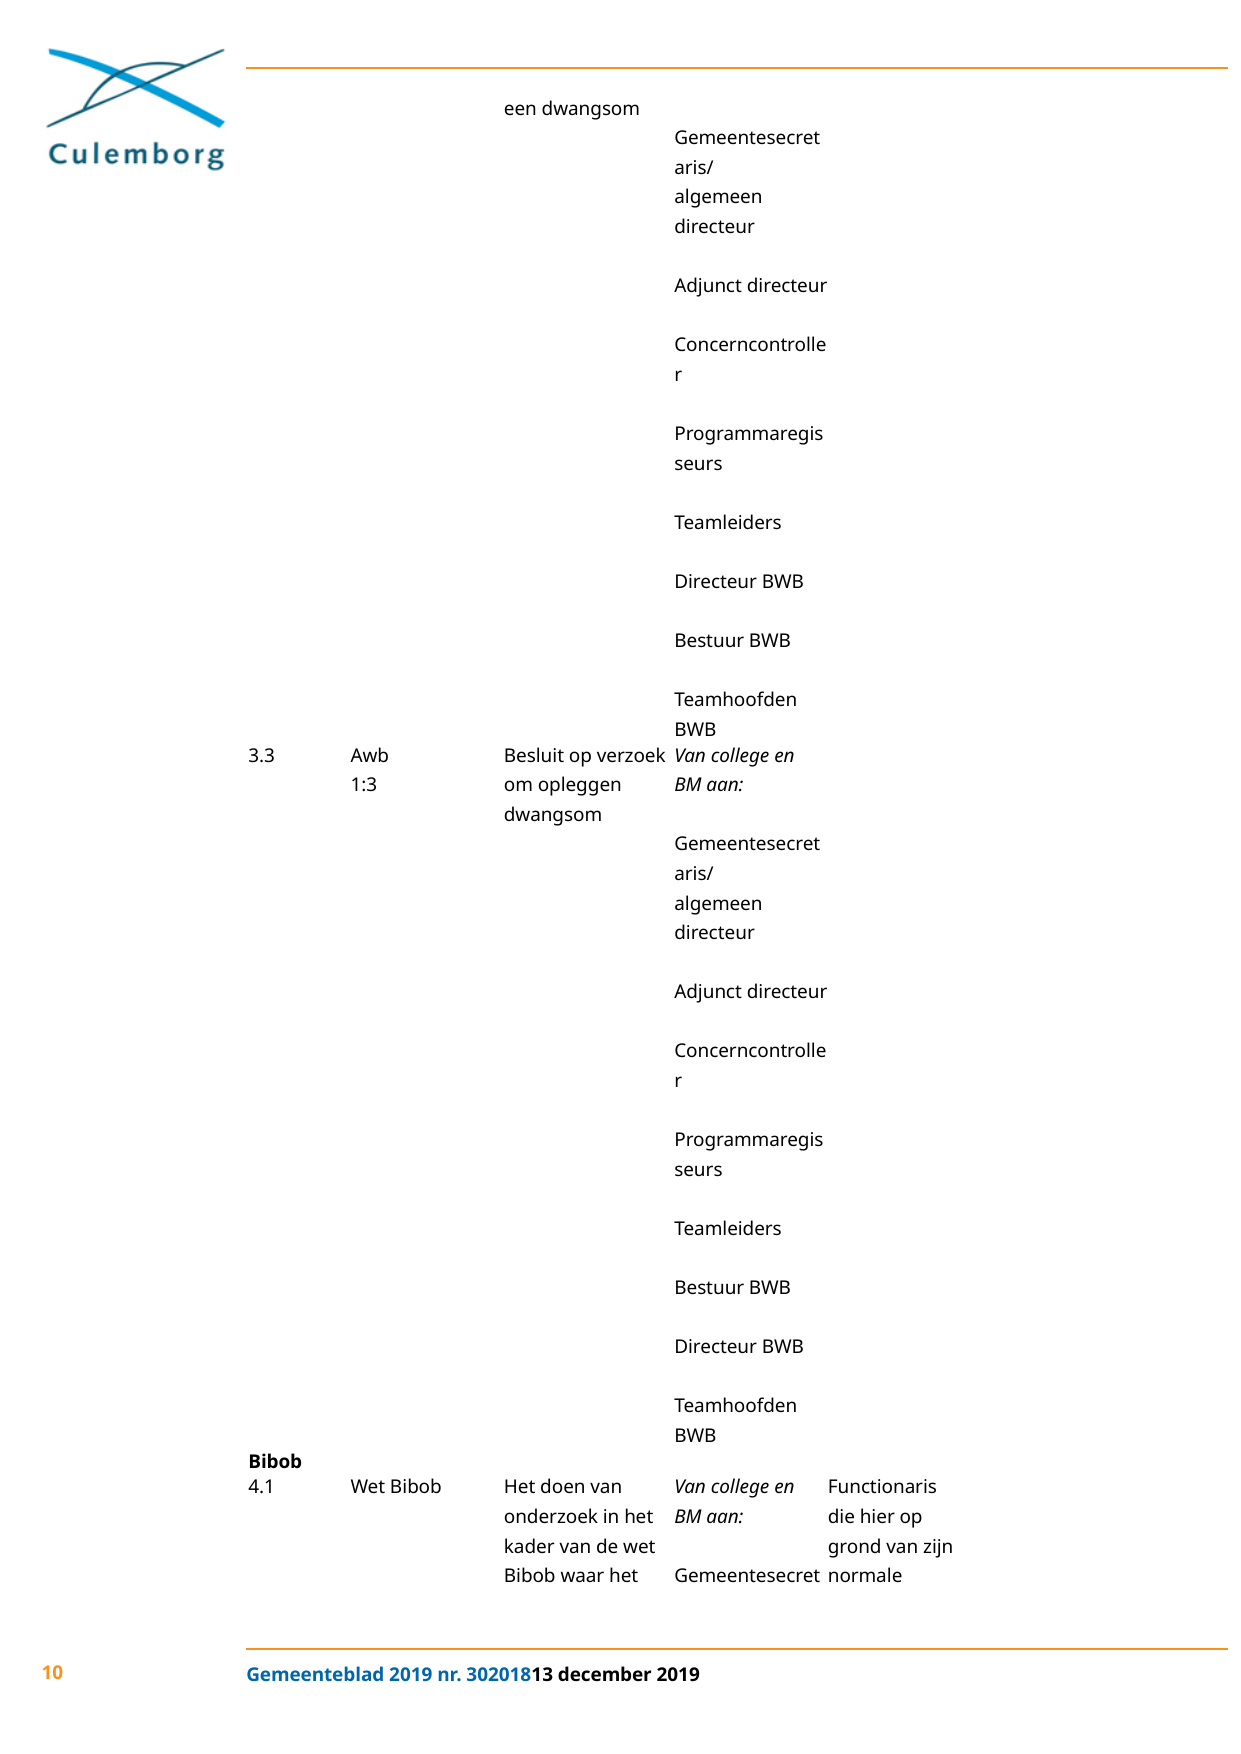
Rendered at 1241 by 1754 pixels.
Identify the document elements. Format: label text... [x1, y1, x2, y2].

table_cell [964, 742, 1152, 1448]
table_cell [828, 95, 964, 742]
table_cell Van college en BM aan: Gemeentesecret [674, 1474, 828, 1588]
table_cell 3.3 [248, 742, 350, 1448]
table_cell Awb 1:3 [350, 742, 504, 1448]
table_cell Functionaris die hier op grond van zijn normale [828, 1474, 964, 1588]
table_cell [828, 742, 964, 1448]
table_cell Van college en BM aan: Gemeentesecretaris/ algemeen directeur Adjunct directeur Concerncontroller Programmaregisseurs Teamleiders Bestuur BWB Directeur BWB Teamhoofden BWB [674, 742, 828, 1448]
table_cell [964, 1474, 1152, 1588]
table_cell Het doen van onderzoek in het kader van de wet Bibob waar het [504, 1474, 674, 1588]
table_cell 4.1 [248, 1474, 350, 1588]
table_cell Bibob [248, 1448, 1152, 1474]
table_cell een dwangsom [504, 95, 674, 742]
table_cell [964, 95, 1152, 742]
table_cell Gemeentesecretaris/ algemeen directeur Adjunct directeur Concerncontroller Programmaregisseurs Teamleiders Directeur BWB Bestuur BWB Teamhoofden BWB [674, 95, 828, 742]
table_cell Wet Bibob [350, 1474, 504, 1588]
picture [41, 47, 231, 172]
table_cell [350, 95, 504, 742]
table_cell Besluit op verzoek om opleggen dwangsom [504, 742, 674, 1448]
table_cell [248, 95, 350, 742]
